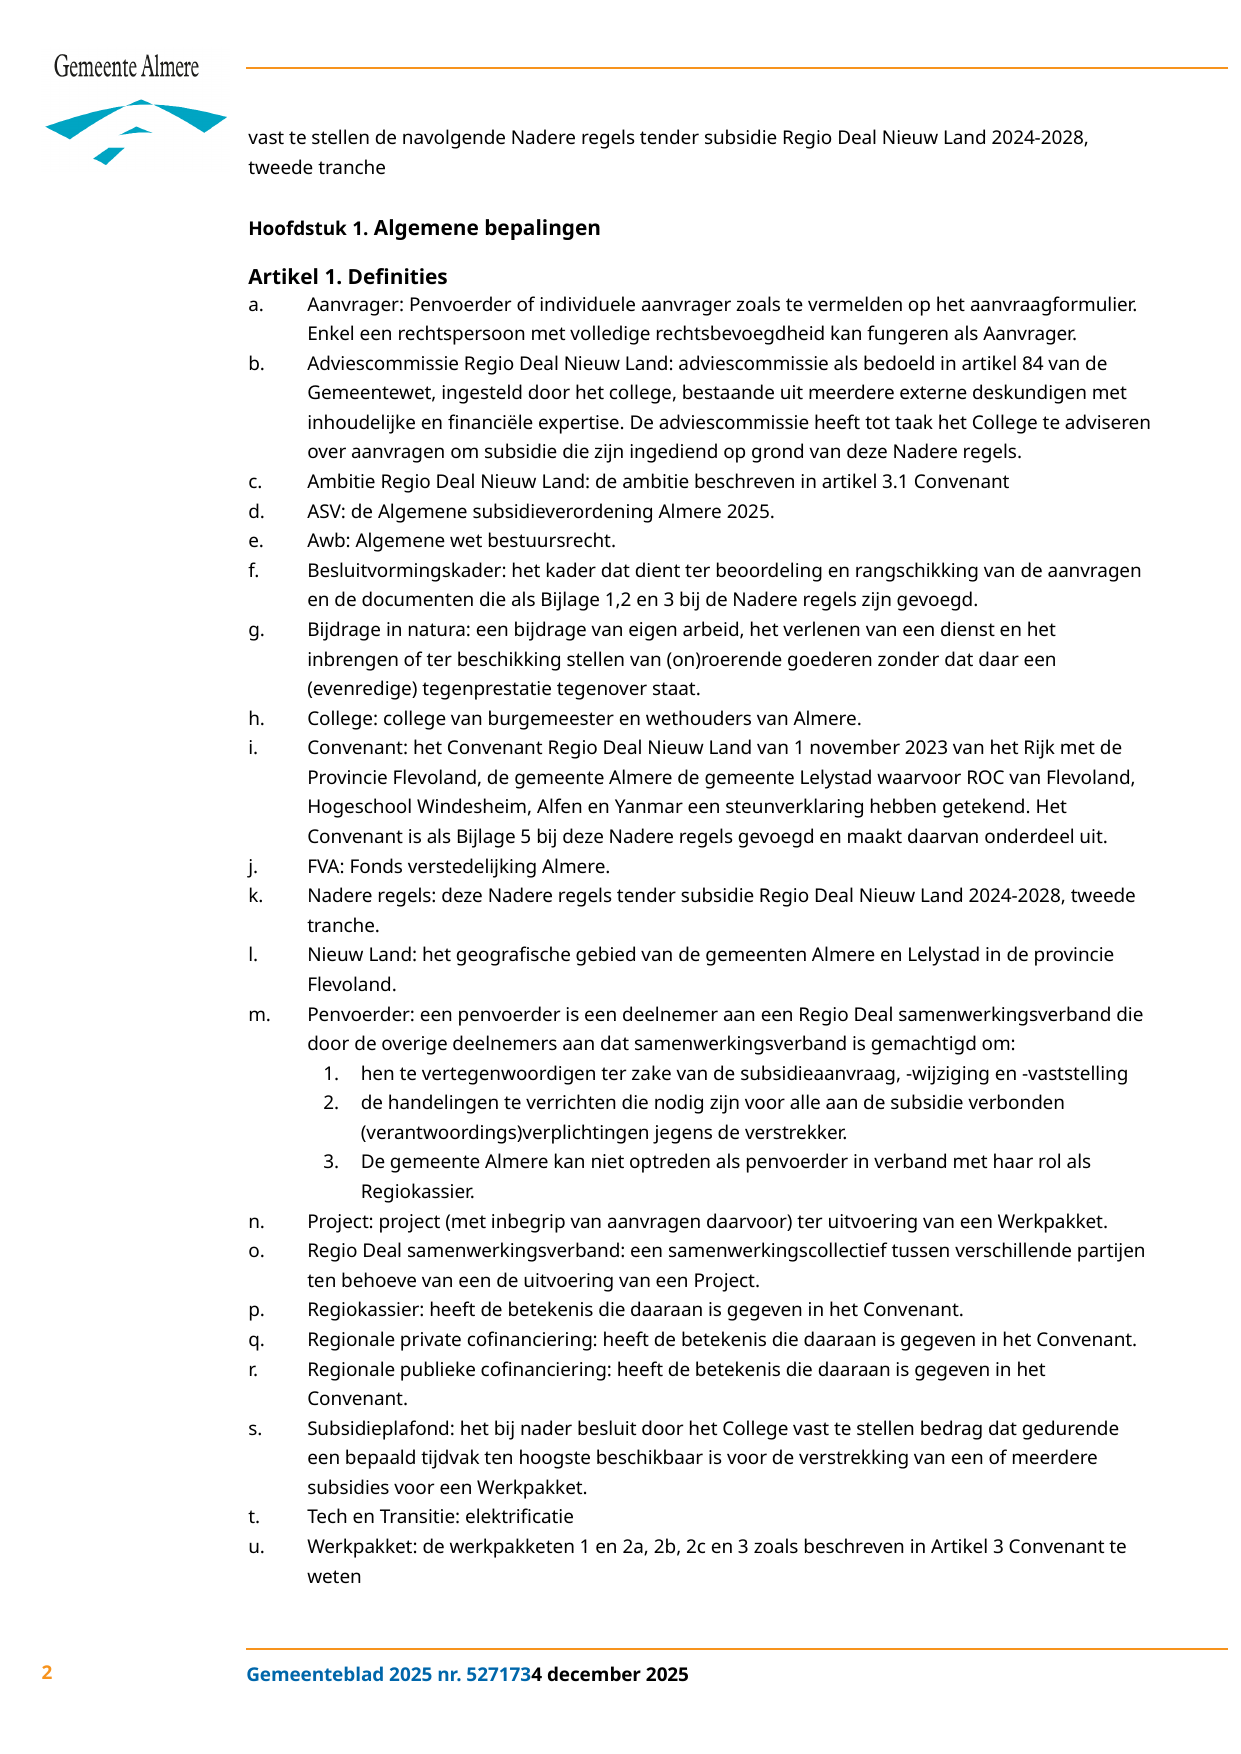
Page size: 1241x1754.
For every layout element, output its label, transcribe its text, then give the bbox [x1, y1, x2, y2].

list hen te vertegenwoordigen ter zake van de subsidieaanvraag, -wijziging en -vaststelling [323, 1060, 1152, 1086]
list Adviescommissie Regio Deal Nieuw Land: adviescommissie als bedoeld in artikel 84 van de Gemeentewet, ingesteld door het college, bestaande uit meerdere externe deskundigen met inhoudelijke en financiële expertise. De adviescommissie heeft tot taak het College te adviseren over aanvragen om subsidie die zijn ingediend op grond van deze Nadere regels. [248, 350, 1152, 464]
text vast te stellen de navolgende Nadere regels tender subsidie Regio Deal Nieuw Land 2024-2028, tweede tranche [248, 124, 1152, 180]
list Regionale publieke cofinanciering: heeft de betekenis die daaraan is gegeven in het Convenant. [248, 1356, 1152, 1411]
list Regio Deal samenwerkingsverband: een samenwerkingscollectief tussen verschillende partijen ten behoeve van een de uitvoering van een Project. [248, 1237, 1152, 1293]
text Hoofdstuk 1. Algemene bepalingen [248, 213, 1152, 242]
list de handelingen te verrichten die nodig zijn voor alle aan de subsidie verbonden (verantwoordings)verplichtingen jegens de verstrekker. [323, 1089, 1152, 1145]
list Subsidieplafond: het bij nader besluit door het College vast te stellen bedrag dat gedurende een bepaald tijdvak ten hoogste beschikbaar is voor de verstrekking van een of meerdere subsidies voor een Werkpakket. [248, 1415, 1152, 1500]
list Nieuw Land: het geografische gebied van de gemeenten Almere en Lelystad in de provincie Flevoland. [248, 942, 1152, 997]
list College: college van burgemeester en wethouders van Almere. [248, 705, 1152, 731]
list Nadere regels: deze Nadere regels tender subsidie Regio Deal Nieuw Land 2024-2028, tweede tranche. [248, 882, 1152, 938]
list Regionale private cofinanciering: heeft de betekenis die daaraan is gegeven in het Convenant. [248, 1326, 1152, 1352]
list Project: project (met inbegrip van aanvragen daarvoor) ter uitvoering van een Werkpakket. [248, 1208, 1152, 1234]
list Bijdrage in natura: een bijdrage van eigen arbeid, het verlenen van een dienst en het inbrengen of ter beschikking stellen van (on)roerende goederen zonder dat daar een (evenredige) tegenprestatie tegenover staat. [248, 616, 1152, 701]
list ASV: de Algemene subsidieverordening Almere 2025. [248, 498, 1152, 524]
picture [41, 47, 231, 172]
list FVA: Fonds verstedelijking Almere. [248, 853, 1152, 879]
text Artikel 1. Definities [248, 262, 1152, 291]
list Penvoerder: een penvoerder is een deelnemer aan een Regio Deal samenwerkingsverband die door de overige deelnemers aan dat samenwerkingsverband is gemachtigd om: [248, 1001, 1152, 1056]
list De gemeente Almere kan niet optreden als penvoerder in verband met haar rol als Regiokassier. [323, 1149, 1152, 1204]
list Awb: Algemene wet bestuursrecht. [248, 527, 1152, 553]
list Tech en Transitie: elektrificatie [248, 1504, 1152, 1529]
list Convenant: het Convenant Regio Deal Nieuw Land van 1 november 2023 van het Rijk met de Provincie Flevoland, de gemeente Almere de gemeente Lelystad waarvoor ROC van Flevoland, Hogeschool Windesheim, Alfen en Yanmar een steunverklaring hebben getekend. Het Convenant is als Bijlage 5 bij deze Nadere regels gevoegd en maakt daarvan onderdeel uit. [248, 734, 1152, 849]
list Werkpakket: de werkpakketen 1 en 2a, 2b, 2c en 3 zoals beschreven in Artikel 3 Convenant te weten [248, 1533, 1152, 1589]
list Besluitvormingskader: het kader dat dient ter beoordeling en rangschikking van de aanvragen en de documenten die als Bijlage 1,2 en 3 bij de Nadere regels zijn gevoegd. [248, 557, 1152, 612]
list Aanvrager: Penvoerder of individuele aanvrager zoals te vermelden op het aanvraagformulier. Enkel een rechtspersoon met volledige rechtsbevoegdheid kan fungeren als Aanvrager. [248, 291, 1152, 346]
list Regiokassier: heeft de betekenis die daaraan is gegeven in het Convenant. [248, 1297, 1152, 1322]
list Ambitie Regio Deal Nieuw Land: de ambitie beschreven in artikel 3.1 Convenant [248, 468, 1152, 494]
